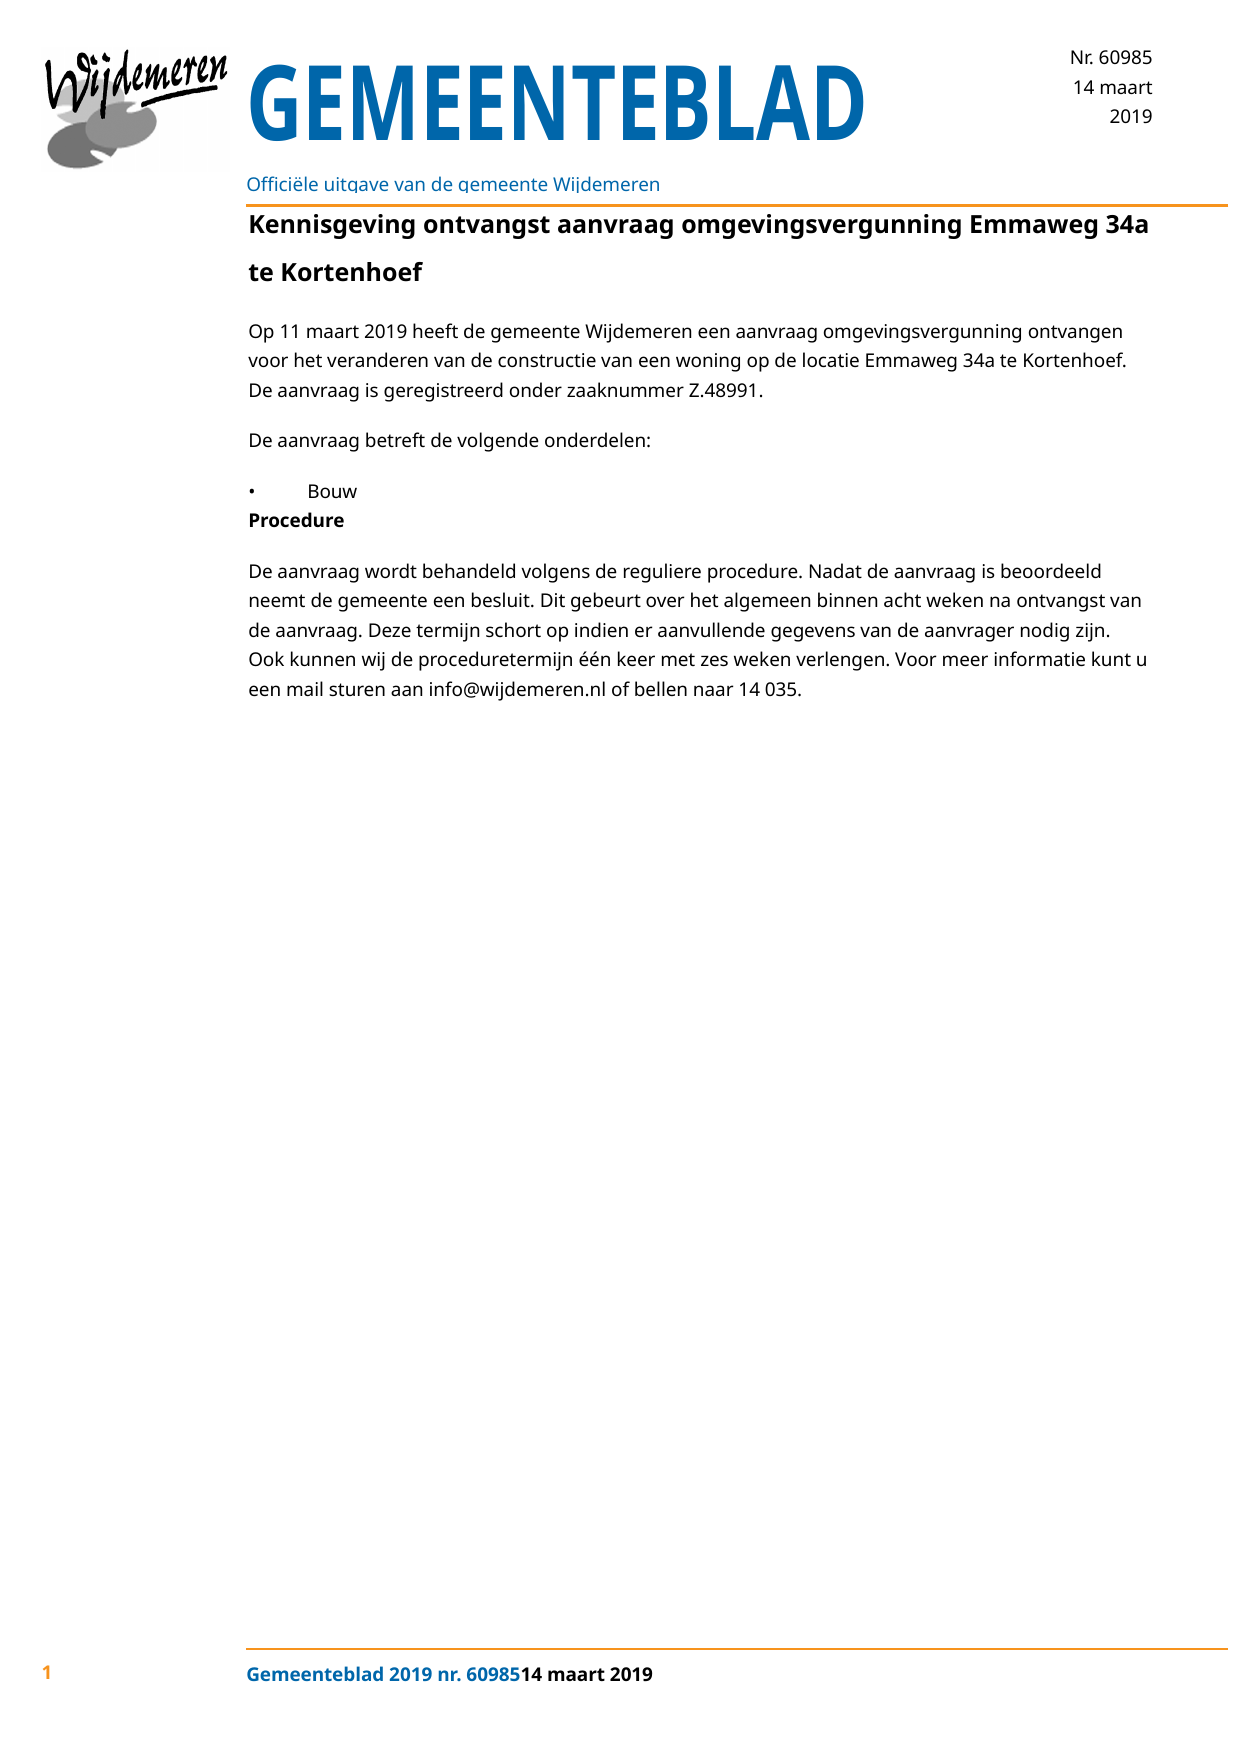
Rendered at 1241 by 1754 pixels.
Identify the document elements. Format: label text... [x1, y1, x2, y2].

text Kennisgeving ontvangst aanvraag omgevingsvergunning Emmaweg 34a te Kortenhoef [248, 207, 1152, 288]
text De aanvraag betreft de volgende onderdelen: [248, 427, 1152, 453]
picture [41, 47, 231, 172]
text Op 11 maart 2019 heeft de gemeente Wijdemeren een aanvraag omgevingsvergunning ontvangen voor het veranderen van de constructie van een woning op de locatie Emmaweg 34a te Kortenhoef. De aanvraag is geregistreerd onder zaaknummer Z.48991. [248, 318, 1152, 403]
text Procedure [248, 507, 1152, 533]
text De aanvraag wordt behandeld volgens de reguliere procedure. Nadat de aanvraag is beoordeeld neemt de gemeente een besluit. Dit gebeurt over het algemeen binnen acht weken na ontvangst van de aanvraag. Deze termijn schort op indien er aanvullende gegevens van de aanvrager nodig zijn. Ook kunnen wij de proceduretermijn één keer met zes weken verlengen. Voor meer informatie kunt u een mail sturen aan info@wijdemeren.nl of bellen naar 14 035. [248, 558, 1152, 702]
list Bouw [248, 478, 1152, 504]
